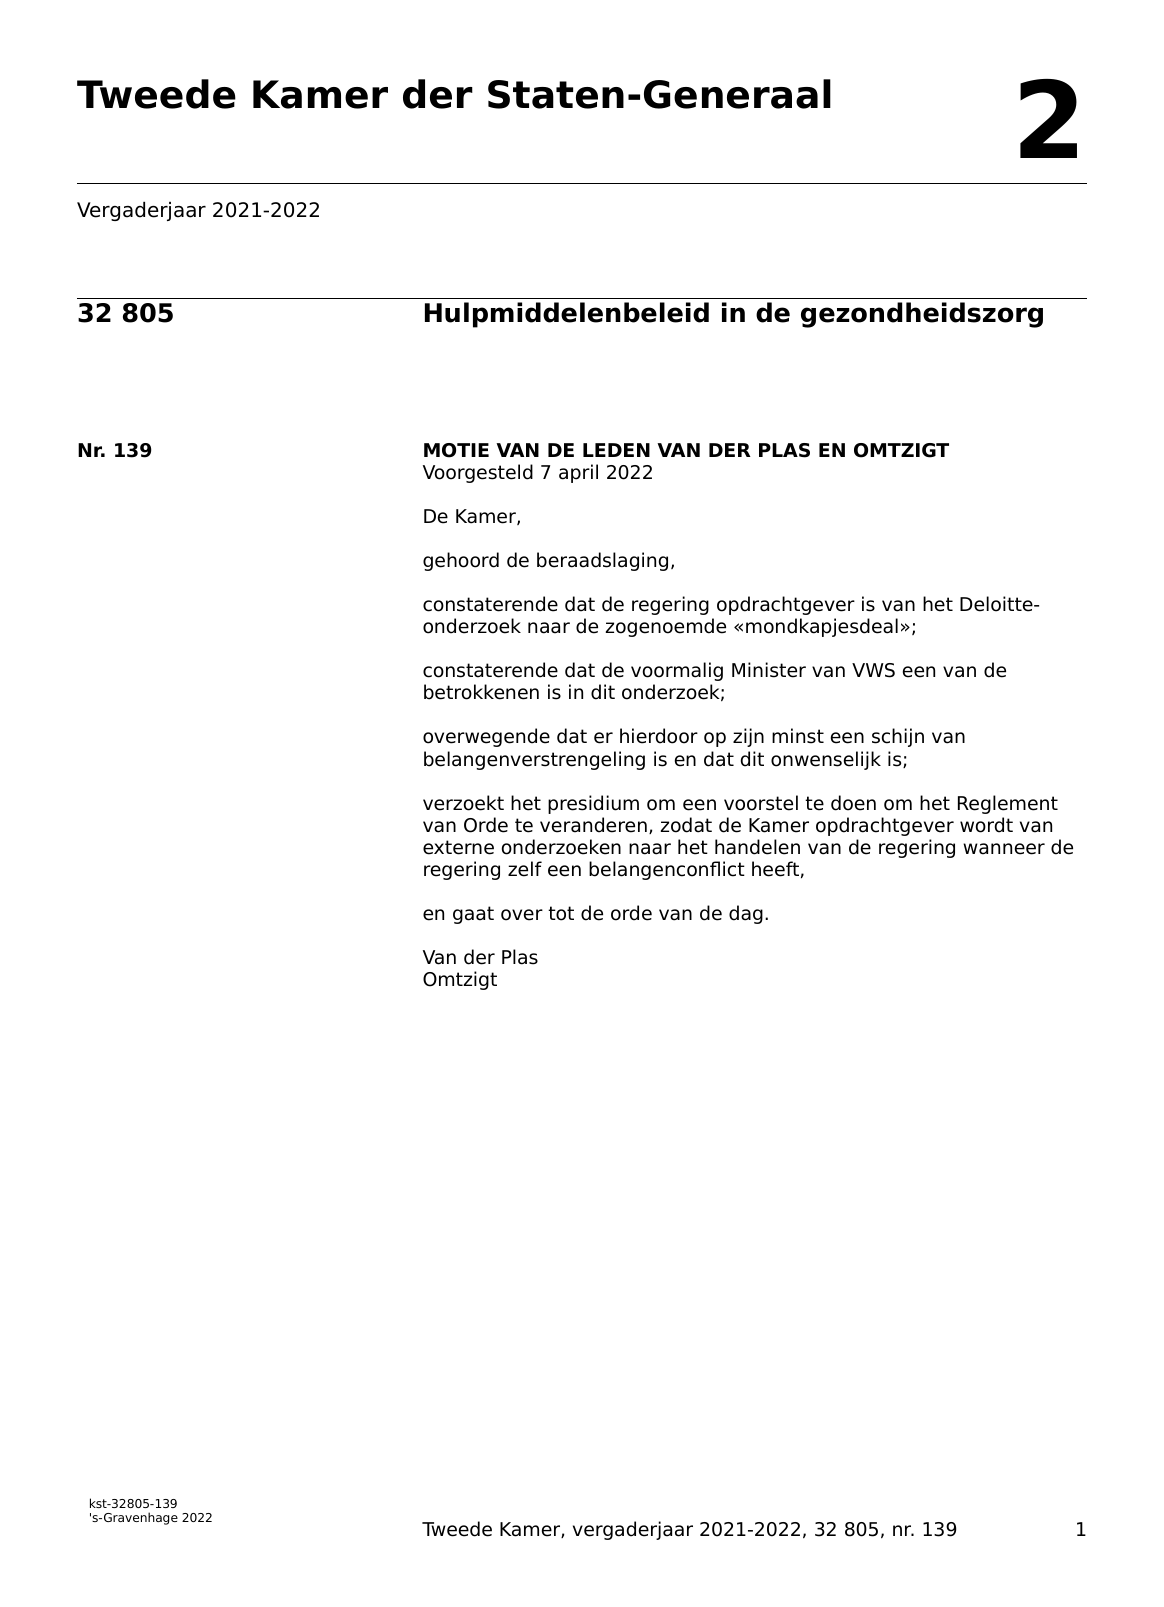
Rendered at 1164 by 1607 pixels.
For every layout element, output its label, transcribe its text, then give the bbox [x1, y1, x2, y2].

text Omtzigt [422, 969, 1087, 991]
text gehoord de beraadslaging, [422, 550, 1087, 572]
text Voorgesteld 7 april 2022 [422, 462, 1087, 484]
text Van der Plas [422, 947, 1087, 969]
text overwegende dat er hierdoor op zijn minst een schijn van belangenverstrengeling is en dat dit onwenselijk is; [422, 726, 1087, 770]
table_header 2 [886, 59, 1087, 183]
text kst-32805-139 [88, 1497, 323, 1511]
text 's-Gravenhage 2022 [88, 1511, 323, 1525]
text constaterende dat de regering opdrachtgever is van het Deloitte-onderzoek naar de zogenoemde «mondkapjesdeal»; [422, 594, 1087, 638]
text constaterende dat de voormalig Minister van VWS een van de betrokkenen is in dit onderzoek; [422, 660, 1087, 704]
subtitle 32 805 Hulpmiddelenbeleid in de gezondheidszorg [77, 299, 1087, 329]
text De Kamer, [422, 506, 1087, 528]
text en gaat over tot de orde van de dag. [422, 903, 1087, 925]
table_header Tweede Kamer der Staten-Generaal [77, 59, 886, 183]
table_cell Vergaderjaar 2021-2022 [77, 184, 1087, 298]
text verzoekt het presidium om een voorstel te doen om het Reglement van Orde te veranderen, zodat de Kamer opdrachtgever wordt van externe onderzoeken naar het handelen van de regering wanneer de regering zelf een belangenconflict heeft, [422, 793, 1087, 881]
subtitle Nr. 139 MOTIE VAN DE LEDEN VAN DER PLAS EN OMTZIGT [77, 440, 1087, 462]
